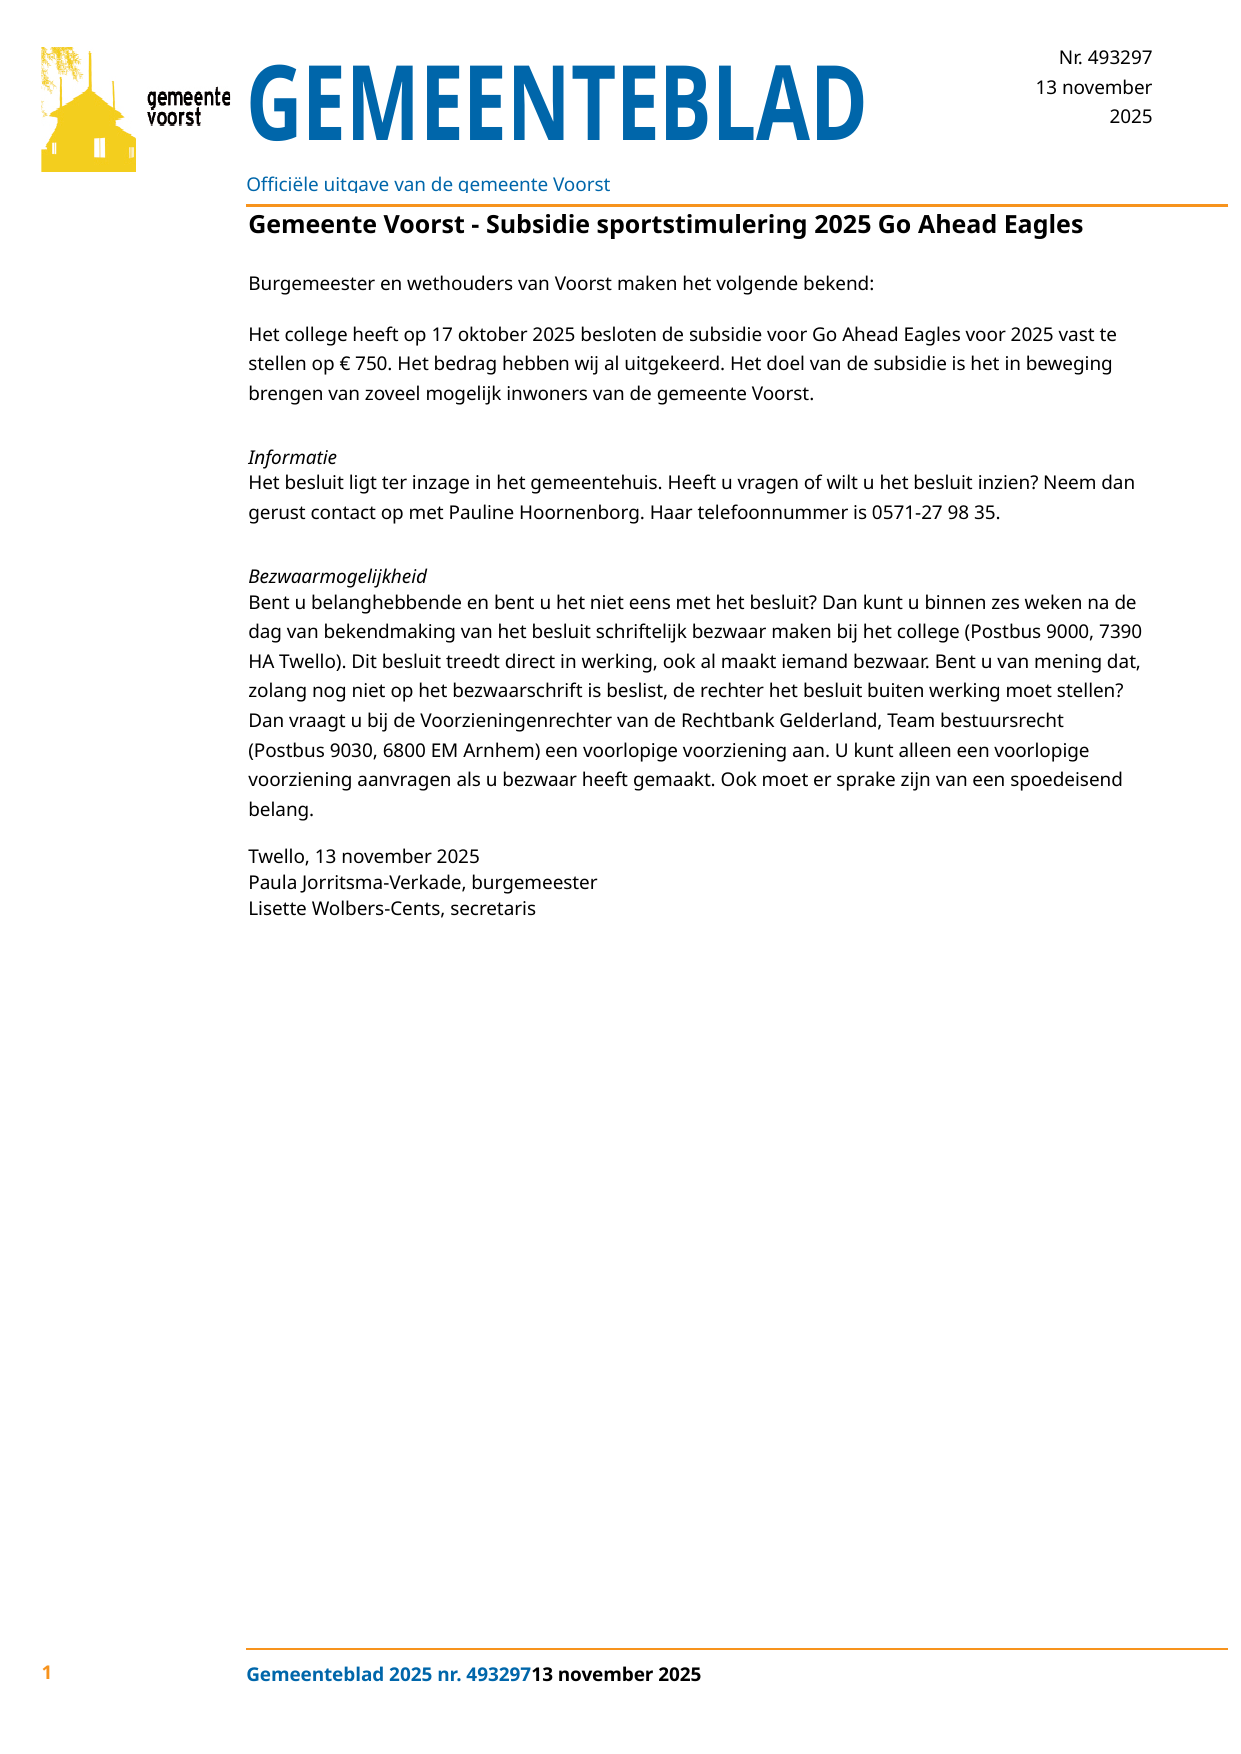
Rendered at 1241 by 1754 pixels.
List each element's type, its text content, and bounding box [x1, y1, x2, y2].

text Informatie [248, 444, 1152, 469]
text Paula Jorritsma-Verkade, burgemeester [248, 869, 1152, 895]
text Burgemeester en wethouders van Voorst maken het volgende bekend: [248, 270, 1152, 296]
text Het college heeft op 17 oktober 2025 besloten de subsidie voor Go Ahead Eagles voor 2025 vast te stellen op € 750. Het bedrag hebben wij al uitgekeerd. Het doel van de subsidie is het in beweging brengen van zoveel mogelijk inwoners van de gemeente Voorst. [248, 321, 1152, 406]
text Het besluit ligt ter inzage in het gemeentehuis. Heeft u vragen of wilt u het besluit inzien? Neem dan gerust contact op met Pauline Hoornenborg. Haar telefoonnummer is 0571-27 98 35. [248, 469, 1152, 525]
text Gemeente Voorst - Subsidie sportstimulering 2025 Go Ahead Eagles [248, 207, 1152, 241]
text Bezwaarmogelijkheid [248, 563, 1152, 589]
text Bent u belanghebbende en bent u het niet eens met het besluit? Dan kunt u binnen zes weken na de dag van bekendmaking van het besluit schriftelijk bezwaar maken bij het college (Postbus 9000, 7390 HA Twello). Dit besluit treedt direct in werking, ook al maakt iemand bezwaar. Bent u van mening dat, zolang nog niet op het bezwaarschrift is beslist, de rechter het besluit buiten werking moet stellen? Dan vraagt u bij de Voorzieningenrechter van de Rechtbank Gelderland, Team bestuursrecht (Postbus 9030, 6800 EM Arnhem) een voorlopige voorziening aan. U kunt alleen een voorlopige voorziening aanvragen als u bezwaar heeft gemaakt. Ook moet er sprake zijn van een spoedeisend belang. [248, 589, 1152, 822]
text Twello, 13 november 2025 [248, 844, 1152, 869]
picture [41, 47, 231, 172]
text Lisette Wolbers-Cents, secretaris [248, 895, 1152, 921]
